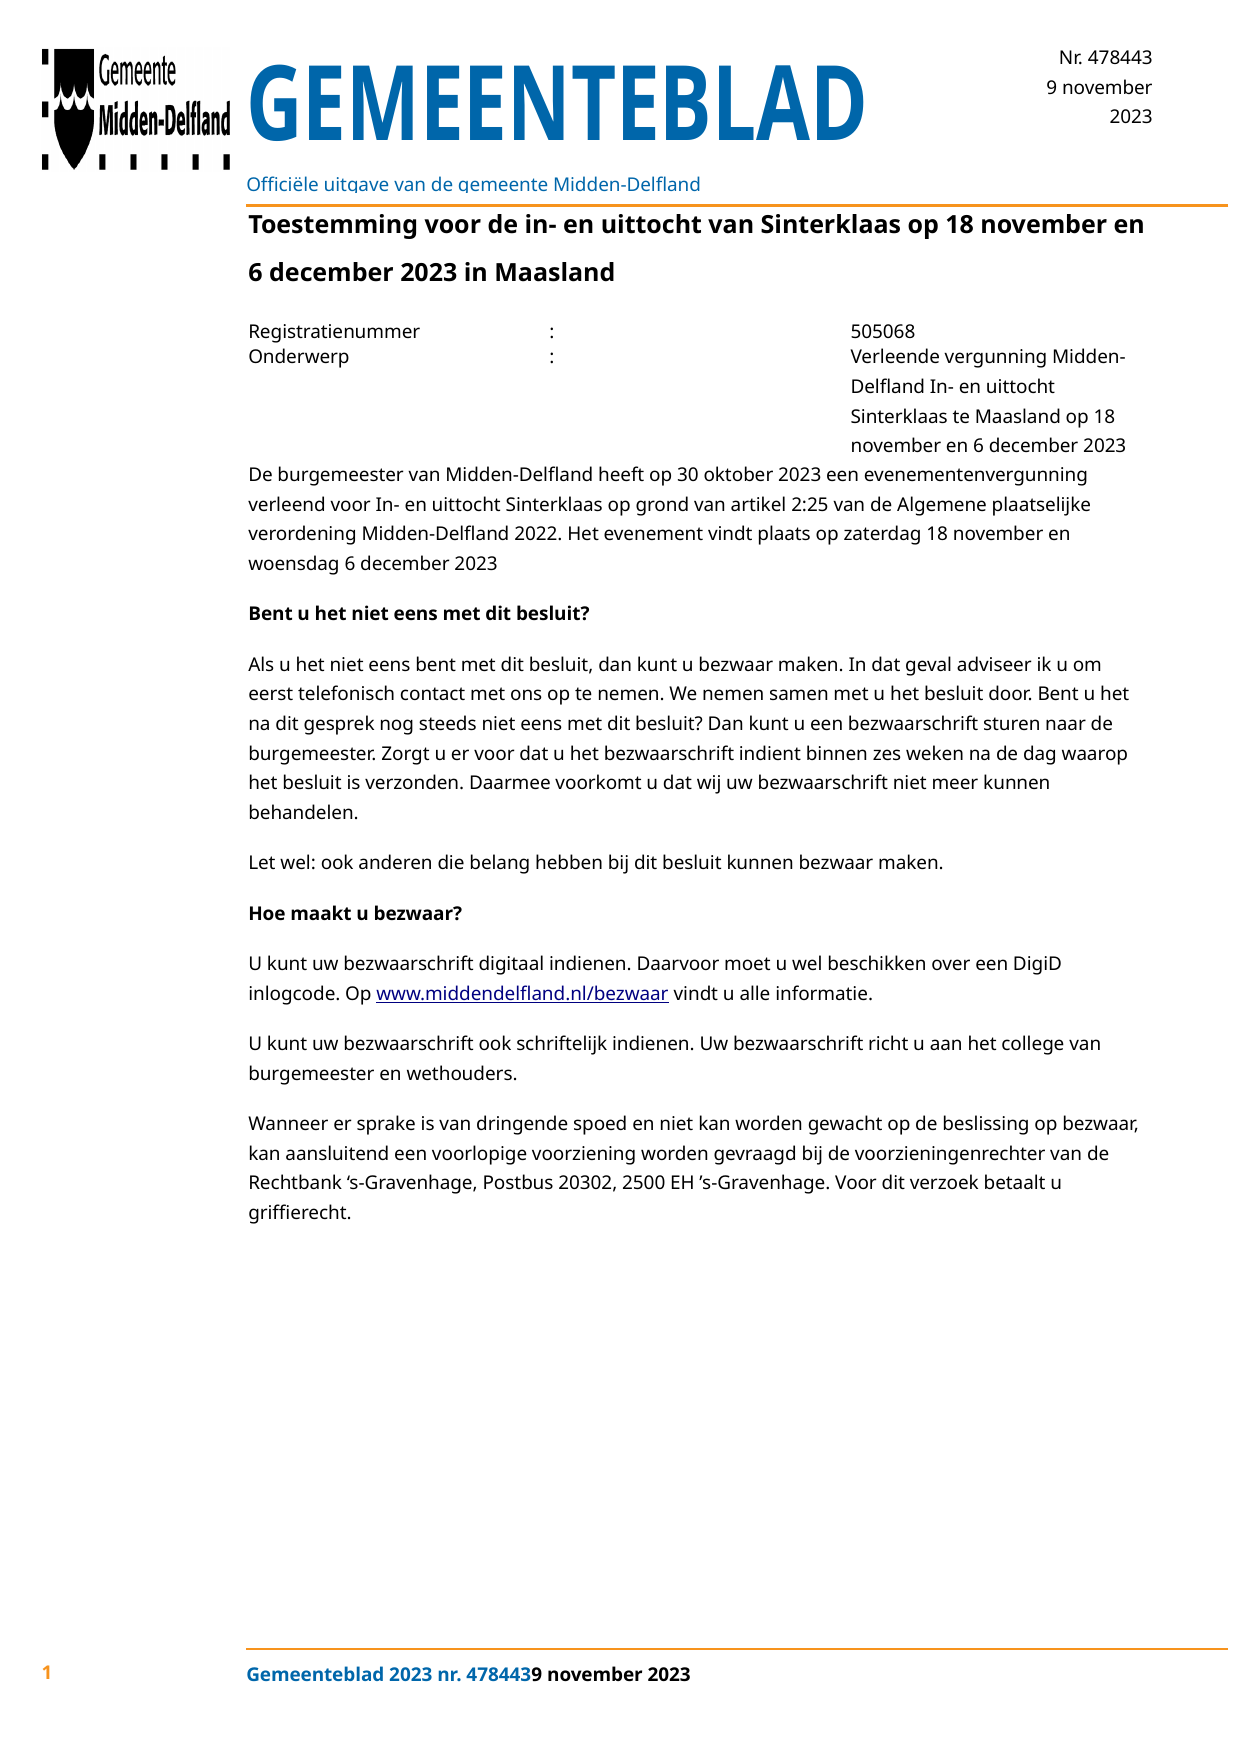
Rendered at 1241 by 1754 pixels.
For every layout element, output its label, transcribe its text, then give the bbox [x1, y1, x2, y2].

table_cell Verleende vergunning Midden-Delfland In- en uittocht Sinterklaas te Maasland op 18 november en 6 december 2023 [850, 344, 1152, 458]
text Hoe maakt u bezwaar? [248, 900, 1152, 926]
text Bent u het niet eens met dit besluit? [248, 601, 1152, 626]
table_header : [549, 318, 850, 344]
text Toestemming voor de in- en uittocht van Sinterklaas op 18 november en 6 december 2023 in Maasland [248, 207, 1152, 288]
text De burgemeester van Midden-Delfland heeft op 30 oktober 2023 een evenementenvergunning verleend voor In- en uittocht Sinterklaas op grond van artikel 2:25 van de Algemene plaatselijke verordening Midden-Delfland 2022. Het evenement vindt plaats op zaterdag 18 november en woensdag 6 december 2023 [248, 461, 1152, 576]
text U kunt uw bezwaarschrift digitaal indienen. Daarvoor moet u wel beschikken over een DigiD inlogcode. Op www.middendelfland.nl/bezwaar vindt u alle informatie. [248, 950, 1152, 1006]
table_cell : [549, 344, 850, 458]
table_header 505068 [850, 318, 1152, 344]
table_cell Onderwerp [248, 344, 549, 458]
text Let wel: ook anderen die belang hebben bij dit besluit kunnen bezwaar maken. [248, 849, 1152, 875]
text Wanneer er sprake is van dringende spoed en niet kan worden gewacht op de beslissing op bezwaar, kan aansluitend een voorlopige voorziening worden gevraagd bij de voorzieningenrechter van de Rechtbank ‘s-Gravenhage, Postbus 20302, 2500 EH ’s-Gravenhage. Voor dit verzoek betaalt u griffierecht. [248, 1110, 1152, 1225]
text U kunt uw bezwaarschrift ook schriftelijk indienen. Uw bezwaarschrift richt u aan het college van burgemeester en wethouders. [248, 1030, 1152, 1086]
text Als u het niet eens bent met dit besluit, dan kunt u bezwaar maken. In dat geval adviseer ik u om eerst telefonisch contact met ons op te nemen. We nemen samen met u het besluit door. Bent u het na dit gesprek nog steeds niet eens met dit besluit? Dan kunt u een bezwaarschrift sturen naar de burgemeester. Zorgt u er voor dat u het bezwaarschrift indient binnen zes weken na de dag waarop het besluit is verzonden. Daarmee voorkomt u dat wij uw bezwaarschrift niet meer kunnen behandelen. [248, 651, 1152, 825]
table_header Registratienummer [248, 318, 549, 344]
picture [41, 47, 231, 172]
